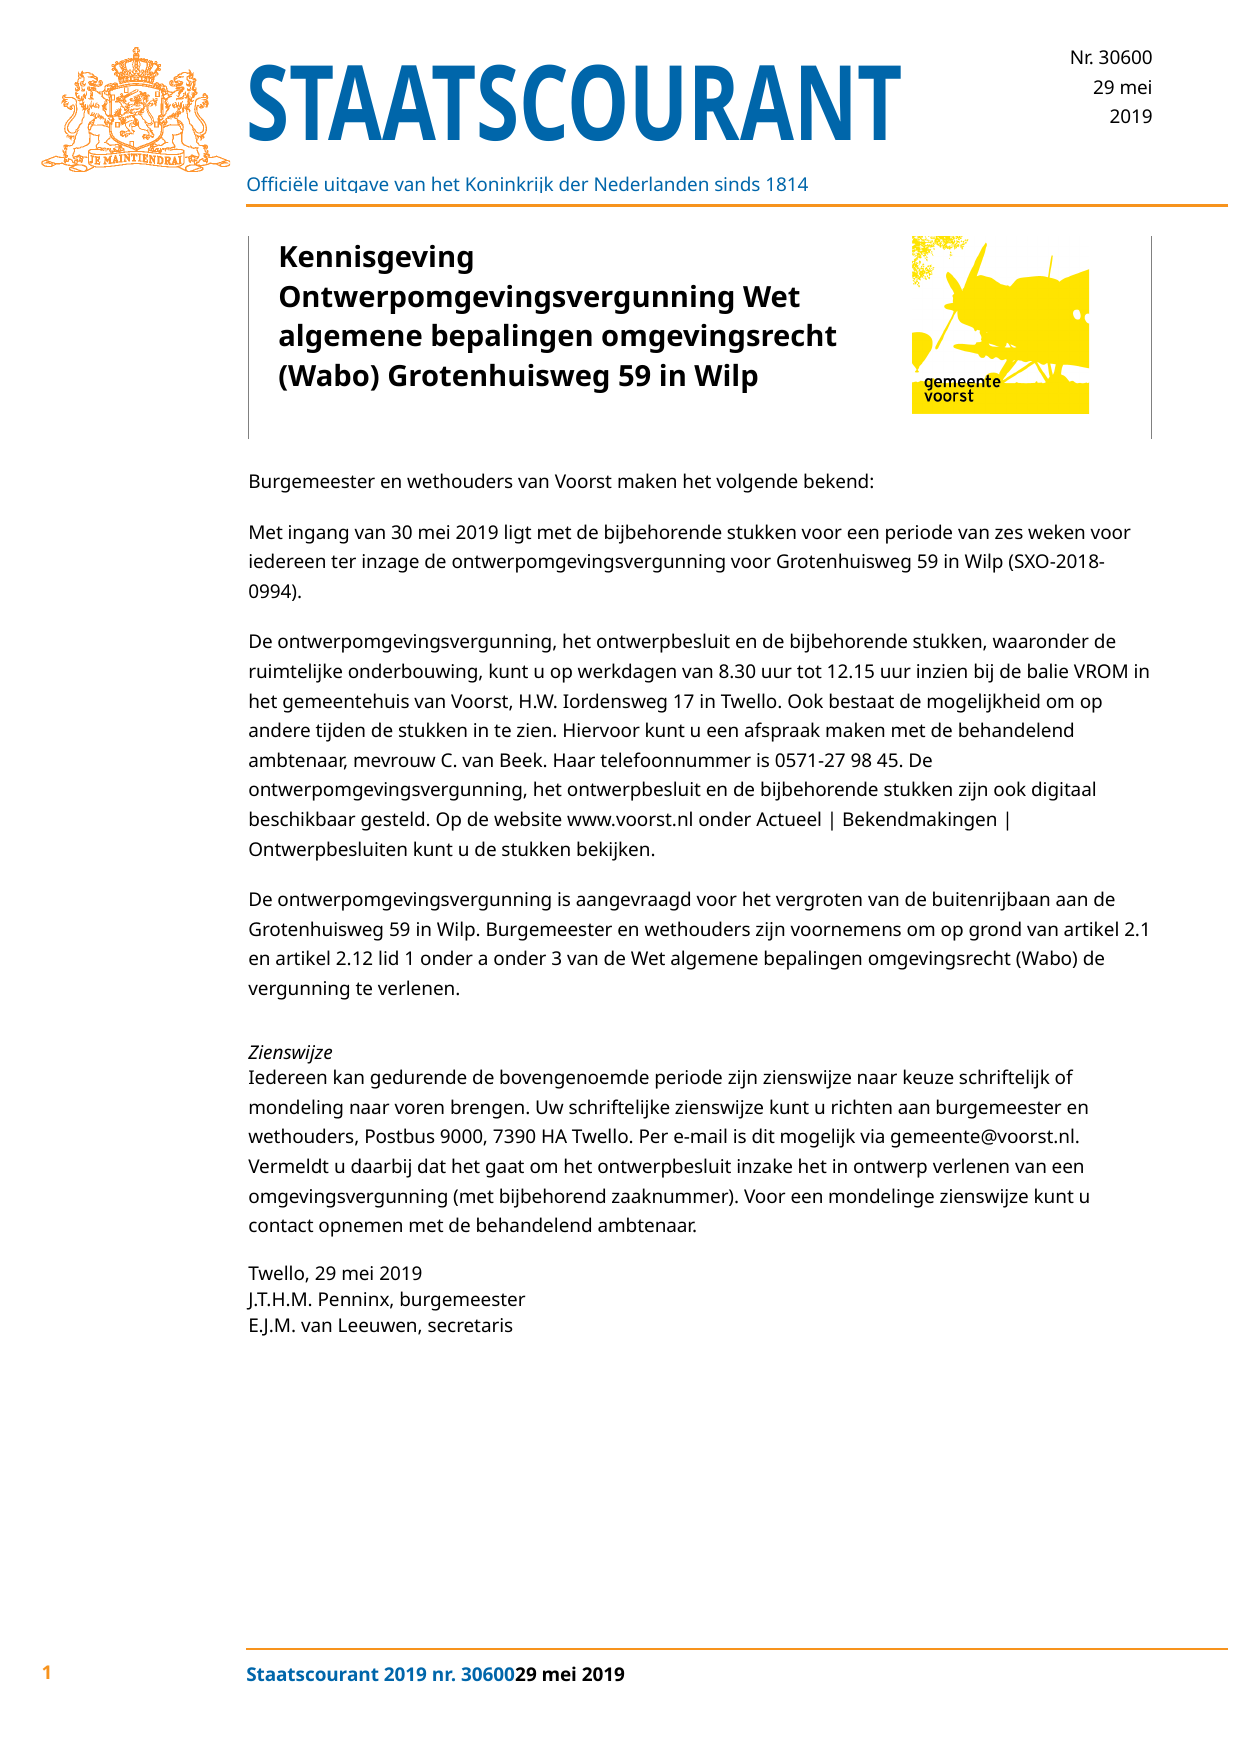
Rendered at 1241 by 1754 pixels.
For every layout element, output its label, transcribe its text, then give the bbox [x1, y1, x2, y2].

text Iedereen kan gedurende de bovengenoemde periode zijn zienswijze naar keuze schriftelijk of mondeling naar voren brengen. Uw schriftelijke zienswijze kunt u richten aan burgemeester en wethouders, Postbus 9000, 7390 HA Twello. Per e-mail is dit mogelijk via gemeente@voorst.nl. Vermeldt u daarbij dat het gaat om het ontwerpbesluit inzake het in ontwerp verlenen van een omgevingsvergunning (met bijbehorend zaaknummer). Voor een mondelinge zienswijze kunt u contact opnemen met de behandelend ambtenaar. [248, 1064, 1152, 1238]
text Burgemeester en wethouders van Voorst maken het volgende bekend: [248, 469, 1152, 494]
text De ontwerpomgevingsvergunning is aangevraagd voor het vergroten van de buitenrijbaan aan de Grotenhuisweg 59 in Wilp. Burgemeester en wethouders zijn voornemens om op grond van artikel 2.1 en artikel 2.12 lid 1 onder a onder 3 van de Wet algemene bepalingen omgevingsrecht (Wabo) de vergunning te verlenen. [248, 886, 1152, 1001]
table_header Kennisgeving Ontwerpomgevingsvergunning Wet algemene bepalingen omgevingsrecht (Wabo) Grotenhuisweg 59 in Wilp [249, 236, 850, 439]
table_header [1090, 236, 1151, 413]
table_header [850, 414, 1151, 439]
text Zienswijze [248, 1039, 1152, 1064]
text J.T.H.M. Penninx, burgemeester [248, 1286, 1152, 1312]
picture [41, 47, 231, 172]
text Met ingang van 30 mei 2019 ligt met de bijbehorende stukken voor een periode van zes weken voor iedereen ter inzage de ontwerpomgevingsvergunning voor Grotenhuisweg 59 in Wilp (SXO-2018-0994). [248, 519, 1152, 604]
text E.J.M. van Leeuwen, secretaris [248, 1312, 1152, 1337]
table_header [850, 236, 912, 413]
text Twello, 29 mei 2019 [248, 1260, 1152, 1286]
picture [912, 236, 1090, 414]
text De ontwerpomgevingsvergunning, het ontwerpbesluit en de bijbehorende stukken, waaronder de ruimtelijke onderbouwing, kunt u op werkdagen van 8.30 uur tot 12.15 uur inzien bij de balie VROM in het gemeentehuis van Voorst, H.W. Iordensweg 17 in Twello. Ook bestaat de mogelijkheid om op andere tijden de stukken in te zien. Hiervoor kunt u een afspraak maken met de behandelend ambtenaar, mevrouw C. van Beek. Haar telefoonnummer is 0571-27 98 45. De ontwerpomgevingsvergunning, het ontwerpbesluit en de bijbehorende stukken zijn ook digitaal beschikbaar gesteld. Op de website www.voorst.nl onder Actueel | Bekendmakingen | Ontwerpbesluiten kunt u de stukken bekijken. [248, 629, 1152, 861]
